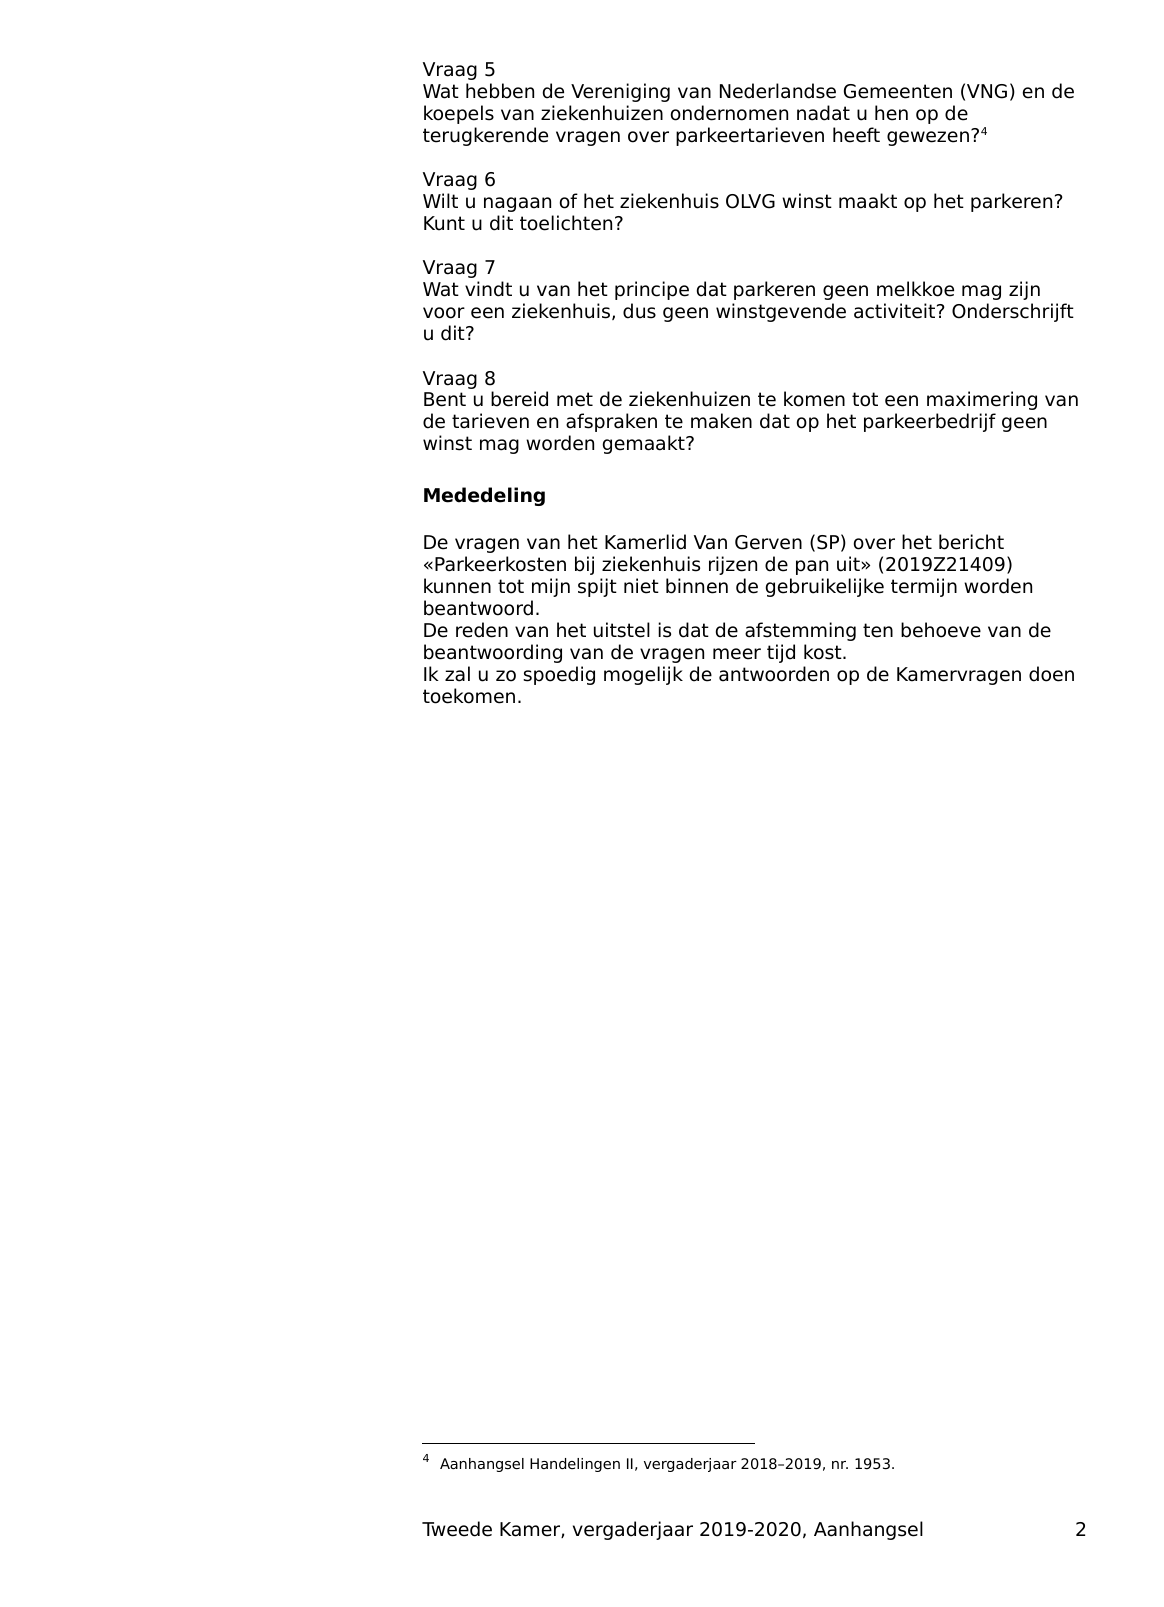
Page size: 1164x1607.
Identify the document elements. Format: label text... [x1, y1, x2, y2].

text Vraag 5 [422, 59, 1087, 81]
text Aanhangsel Handelingen II, vergaderjaar 2018–2019, nr. 1953. [422, 1452, 1087, 1474]
text Wat vindt u van het principe dat parkeren geen melkkoe mag zijn voor een ziekenhuis, dus geen winstgevende activiteit? Onderschrijft u dit? [422, 279, 1087, 345]
text Vraag 7 [422, 257, 1087, 279]
subtitle Mededeling [422, 485, 1087, 507]
text Vraag 6 [422, 169, 1087, 191]
text Wilt u nagaan of het ziekenhuis OLVG winst maakt op het parkeren? Kunt u dit toelichten? [422, 191, 1087, 235]
text De vragen van het Kamerlid Van Gerven (SP) over het bericht «Parkeerkosten bij ziekenhuis rijzen de pan uit» (2019Z21409) kunnen tot mijn spijt niet binnen de gebruikelijke termijn worden beantwoord. [422, 532, 1087, 620]
text De reden van het uitstel is dat de afstemming ten behoeve van de beantwoording van de vragen meer tijd kost. [422, 620, 1087, 664]
text Ik zal u zo spoedig mogelijk de antwoorden op de Kamervragen doen toekomen. [422, 664, 1087, 708]
text Wat hebben de Vereniging van Nederlandse Gemeenten (VNG) en de koepels van ziekenhuizen ondernomen nadat u hen op de terugkerende vragen over parkeertarieven heeft gewezen? [422, 81, 1087, 147]
text Bent u bereid met de ziekenhuizen te komen tot een maximering van de tarieven en afspraken te maken dat op het parkeerbedrijf geen winst mag worden gemaakt? [422, 389, 1087, 455]
text Vraag 8 [422, 367, 1087, 389]
